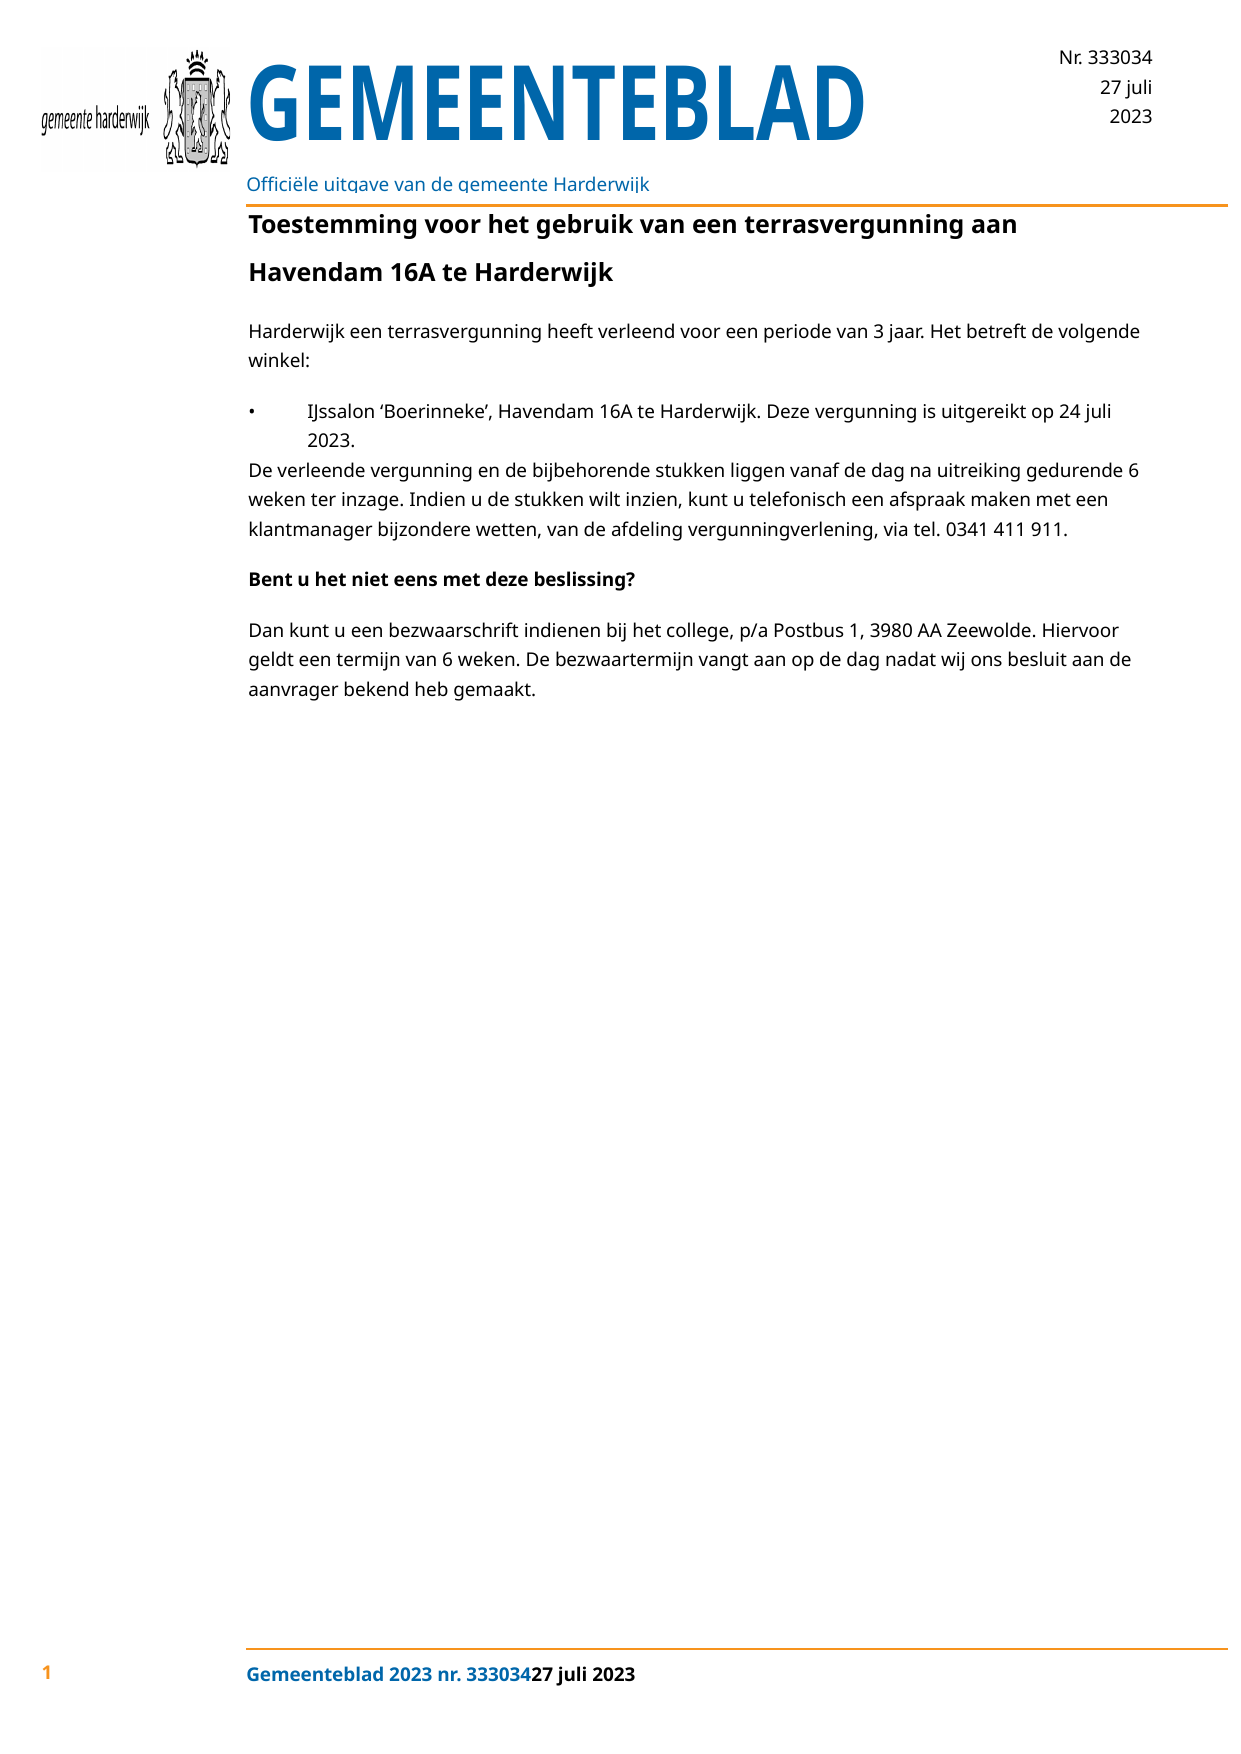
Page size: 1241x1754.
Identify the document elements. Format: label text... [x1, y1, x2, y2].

text De verleende vergunning en de bijbehorende stukken liggen vanaf de dag na uitreiking gedurende 6 weken ter inzage. Indien u de stukken wilt inzien, kunt u telefonisch een afspraak maken met een klantmanager bijzondere wetten, van de afdeling vergunningverlening, via tel. 0341 411 911. [248, 457, 1152, 542]
text Harderwijk een terrasvergunning heeft verleend voor een periode van 3 jaar. Het betreft de volgende winkel: [248, 318, 1152, 373]
text Bent u het niet eens met deze beslissing? [248, 567, 1152, 592]
text Dan kunt u een bezwaarschrift indienen bij het college, p/a Postbus 1, 3980 AA Zeewolde. Hiervoor geldt een termijn van 6 weken. De bezwaartermijn vangt aan op de dag nadat wij ons besluit aan de aanvrager bekend heb gemaakt. [248, 617, 1152, 702]
picture [41, 47, 231, 172]
text Toestemming voor het gebruik van een terrasvergunning aan Havendam 16A te Harderwijk [248, 207, 1152, 288]
list IJssalon ‘Boerinneke’, Havendam 16A te Harderwijk. Deze vergunning is uitgereikt op 24 juli 2023. [248, 398, 1152, 453]
